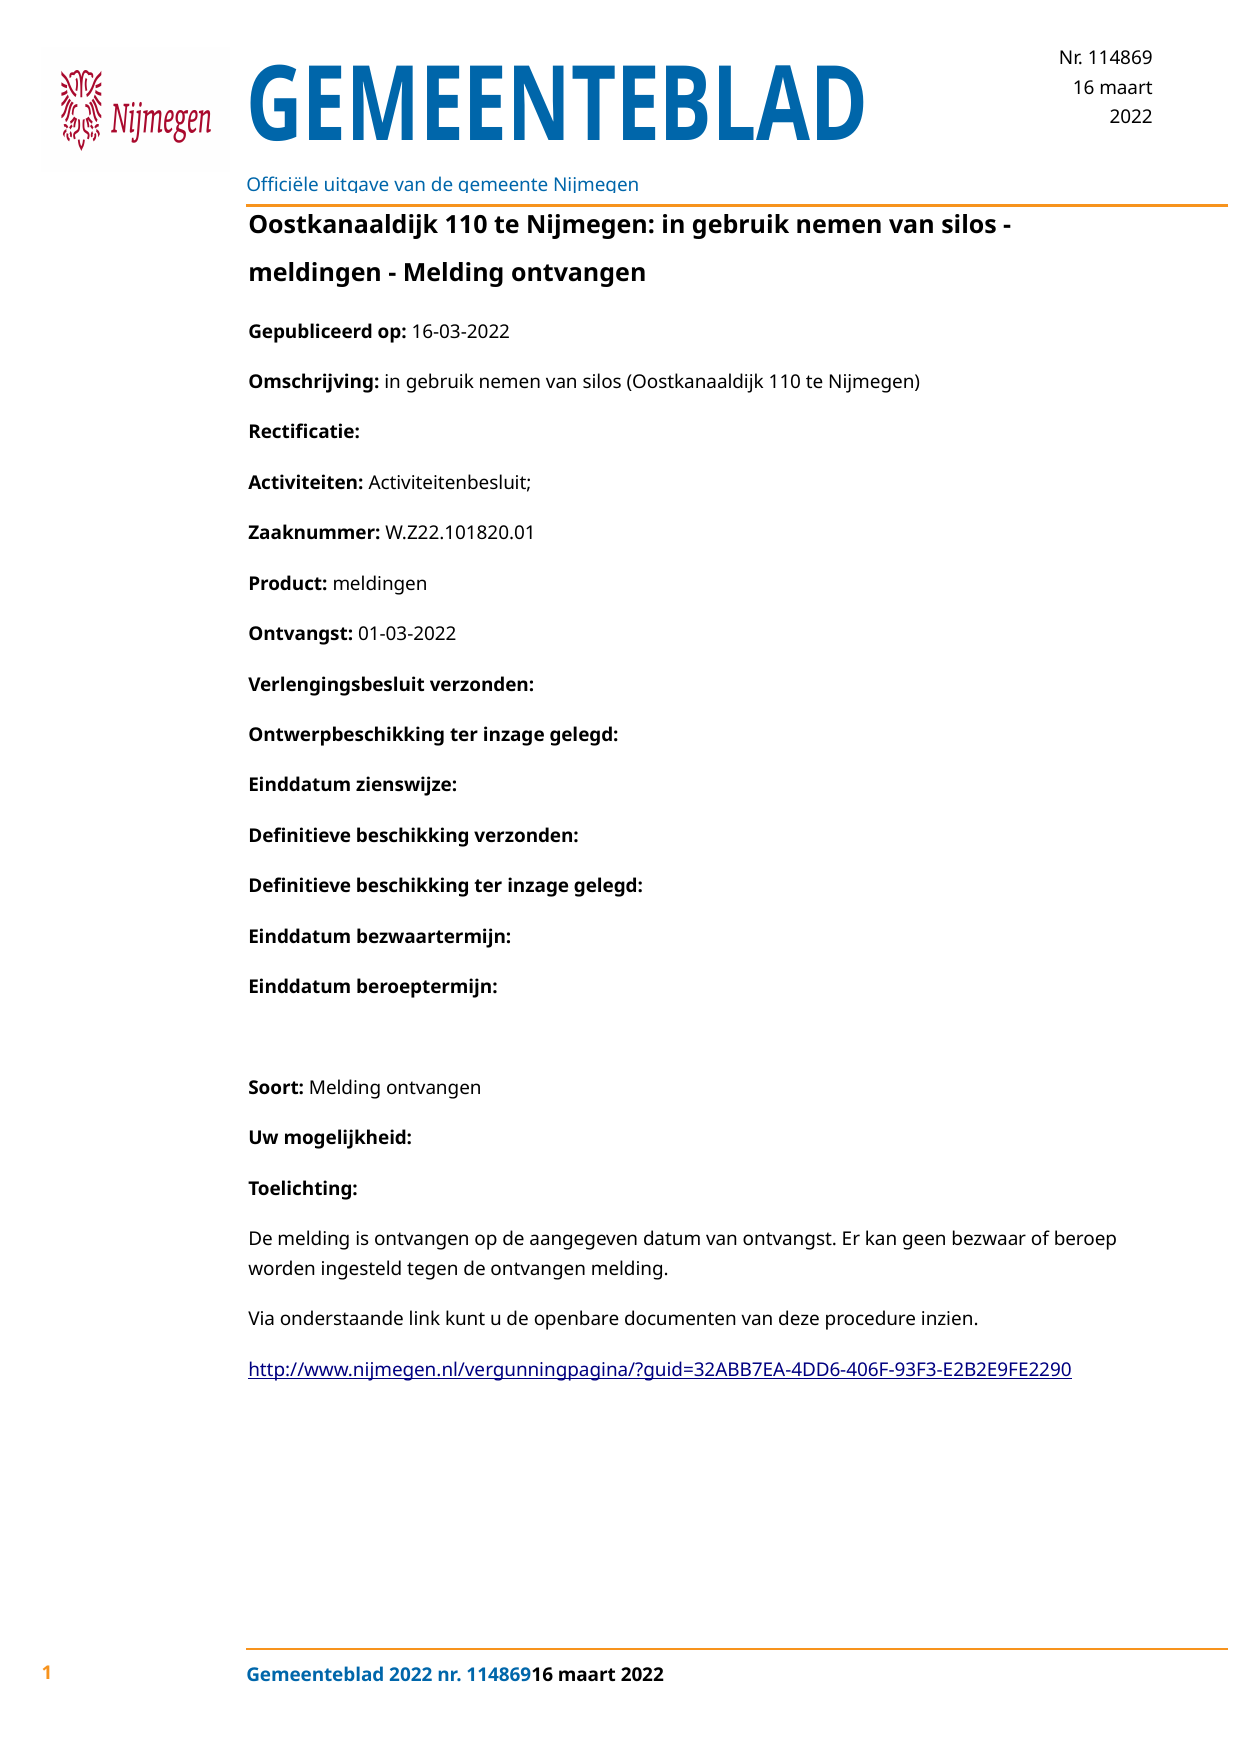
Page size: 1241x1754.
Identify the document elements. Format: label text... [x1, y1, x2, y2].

text Zaaknummer: W.Z22.101820.01 [248, 519, 1152, 545]
text Einddatum zienswijze: [248, 772, 1152, 797]
text Verlengingsbesluit verzonden: [248, 671, 1152, 697]
picture [41, 47, 231, 172]
text Product: meldingen [248, 570, 1152, 596]
text http://www.nijmegen.nl/vergunningpagina/?guid=32ABB7EA-4DD6-406F-93F3-E2B2E9FE2290 [248, 1356, 1152, 1382]
text Definitieve beschikking verzonden: [248, 822, 1152, 848]
text Toelichting: [248, 1175, 1152, 1201]
text Omschrijving: in gebruik nemen van silos (Oostkanaaldijk 110 te Nijmegen) [248, 368, 1152, 394]
text Via onderstaande link kunt u de openbare documenten van deze procedure inzien. [248, 1305, 1152, 1331]
text Einddatum bezwaartermijn: [248, 923, 1152, 949]
text Soort: Melding ontvangen [248, 1074, 1152, 1100]
text Uw mogelijkheid: [248, 1124, 1152, 1150]
text Gepubliceerd op: 16-03-2022 [248, 318, 1152, 344]
text Ontwerpbeschikking ter inzage gelegd: [248, 721, 1152, 747]
text Oostkanaaldijk 110 te Nijmegen: in gebruik nemen van silos - meldingen - Melding ontvangen [248, 207, 1152, 288]
text De melding is ontvangen op de aangegeven datum van ontvangst. Er kan geen bezwaar of beroep worden ingesteld tegen de ontvangen melding. [248, 1225, 1152, 1281]
text Ontvangst: 01-03-2022 [248, 620, 1152, 646]
text Einddatum beroeptermijn: [248, 973, 1152, 999]
text Rectificatie: [248, 419, 1152, 444]
text Definitieve beschikking ter inzage gelegd: [248, 872, 1152, 898]
text Activiteiten: Activiteitenbesluit; [248, 469, 1152, 495]
